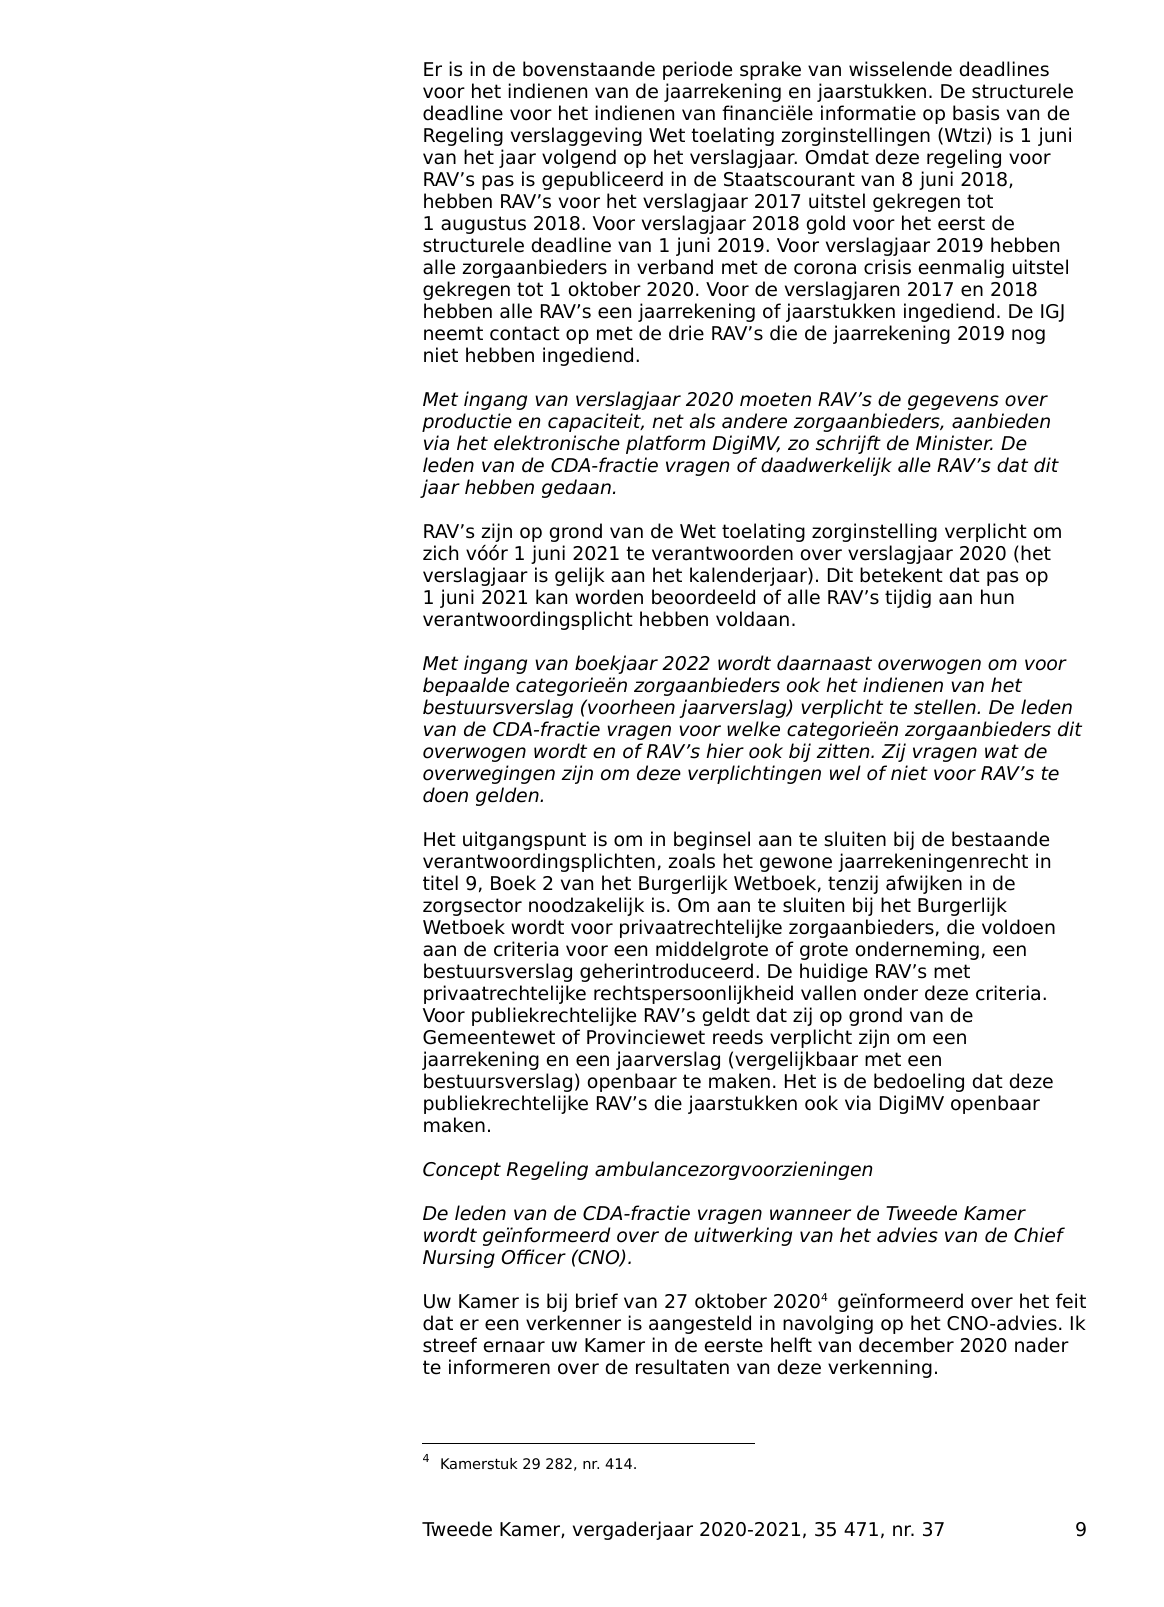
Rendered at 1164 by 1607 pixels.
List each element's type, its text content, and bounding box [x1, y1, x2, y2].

text De leden van de CDA-fractie vragen wanneer de Tweede Kamer wordt geïnformeerd over de uitwerking van het advies van de Chief Nursing Officer (CNO). [422, 1203, 1087, 1269]
text Met ingang van verslagjaar 2020 moeten RAV’s de gegevens over productie en capaciteit, net als andere zorgaanbieders, aanbieden via het elektronische platform DigiMV, zo schrijft de Minister. De leden van de CDA-fractie vragen of daadwerkelijk alle RAV’s dat dit jaar hebben gedaan. [422, 389, 1087, 499]
text Kamerstuk 29 282, nr. 414. [422, 1452, 1087, 1474]
text Met ingang van boekjaar 2022 wordt daarnaast overwogen om voor bepaalde categorieën zorgaanbieders ook het indienen van het bestuursverslag (voorheen jaarverslag) verplicht te stellen. De leden van de CDA-fractie vragen voor welke categorieën zorgaanbieders dit overwogen wordt en of RAV’s hier ook bij zitten. Zij vragen wat de overwegingen zijn om deze verplichtingen wel of niet voor RAV’s te doen gelden. [422, 653, 1087, 807]
subtitle Concept Regeling ambulancezorgvoorzieningen [422, 1159, 1087, 1181]
text Er is in de bovenstaande periode sprake van wisselende deadlines voor het indienen van de jaarrekening en jaarstukken. De structurele deadline voor het indienen van financiële informatie op basis van de Regeling verslaggeving Wet toelating zorginstellingen (Wtzi) is 1 juni van het jaar volgend op het verslagjaar. Omdat deze regeling voor RAV’s pas is gepubliceerd in de Staatscourant van 8 juni 2018, hebben RAV’s voor het verslagjaar 2017 uitstel gekregen tot 1 augustus 2018. Voor verslagjaar 2018 gold voor het eerst de structurele deadline van 1 juni 2019. Voor verslagjaar 2019 hebben alle zorgaanbieders in verband met de corona crisis eenmalig uitstel gekregen tot 1 oktober 2020. Voor de verslagjaren 2017 en 2018 hebben alle RAV’s een jaarrekening of jaarstukken ingediend. De IGJ neemt contact op met de drie RAV’s die de jaarrekening 2019 nog niet hebben ingediend. [422, 59, 1087, 367]
text Uw Kamer is bij brief van 27 oktober 2020 geïnformeerd over het feit dat er een verkenner is aangesteld in navolging op het CNO-advies. Ik streef ernaar uw Kamer in de eerste helft van december 2020 nader te informeren over de resultaten van deze verkenning. [422, 1291, 1087, 1379]
text RAV’s zijn op grond van de Wet toelating zorginstelling verplicht om zich vóór 1 juni 2021 te verantwoorden over verslagjaar 2020 (het verslagjaar is gelijk aan het kalenderjaar). Dit betekent dat pas op 1 juni 2021 kan worden beoordeeld of alle RAV’s tijdig aan hun verantwoordingsplicht hebben voldaan. [422, 521, 1087, 631]
text Het uitgangspunt is om in beginsel aan te sluiten bij de bestaande verantwoordingsplichten, zoals het gewone jaarrekeningenrecht in titel 9, Boek 2 van het Burgerlijk Wetboek, tenzij afwijken in de zorgsector noodzakelijk is. Om aan te sluiten bij het Burgerlijk Wetboek wordt voor privaatrechtelijke zorgaanbieders, die voldoen aan de criteria voor een middelgrote of grote onderneming, een bestuursverslag geherintroduceerd. De huidige RAV’s met privaatrechtelijke rechtspersoonlijkheid vallen onder deze criteria. Voor publiekrechtelijke RAV’s geldt dat zij op grond van de Gemeentewet of Provinciewet reeds verplicht zijn om een jaarrekening en een jaarverslag (vergelijkbaar met een bestuursverslag) openbaar te maken. Het is de bedoeling dat deze publiekrechtelijke RAV’s die jaarstukken ook via DigiMV openbaar maken. [422, 829, 1087, 1137]
